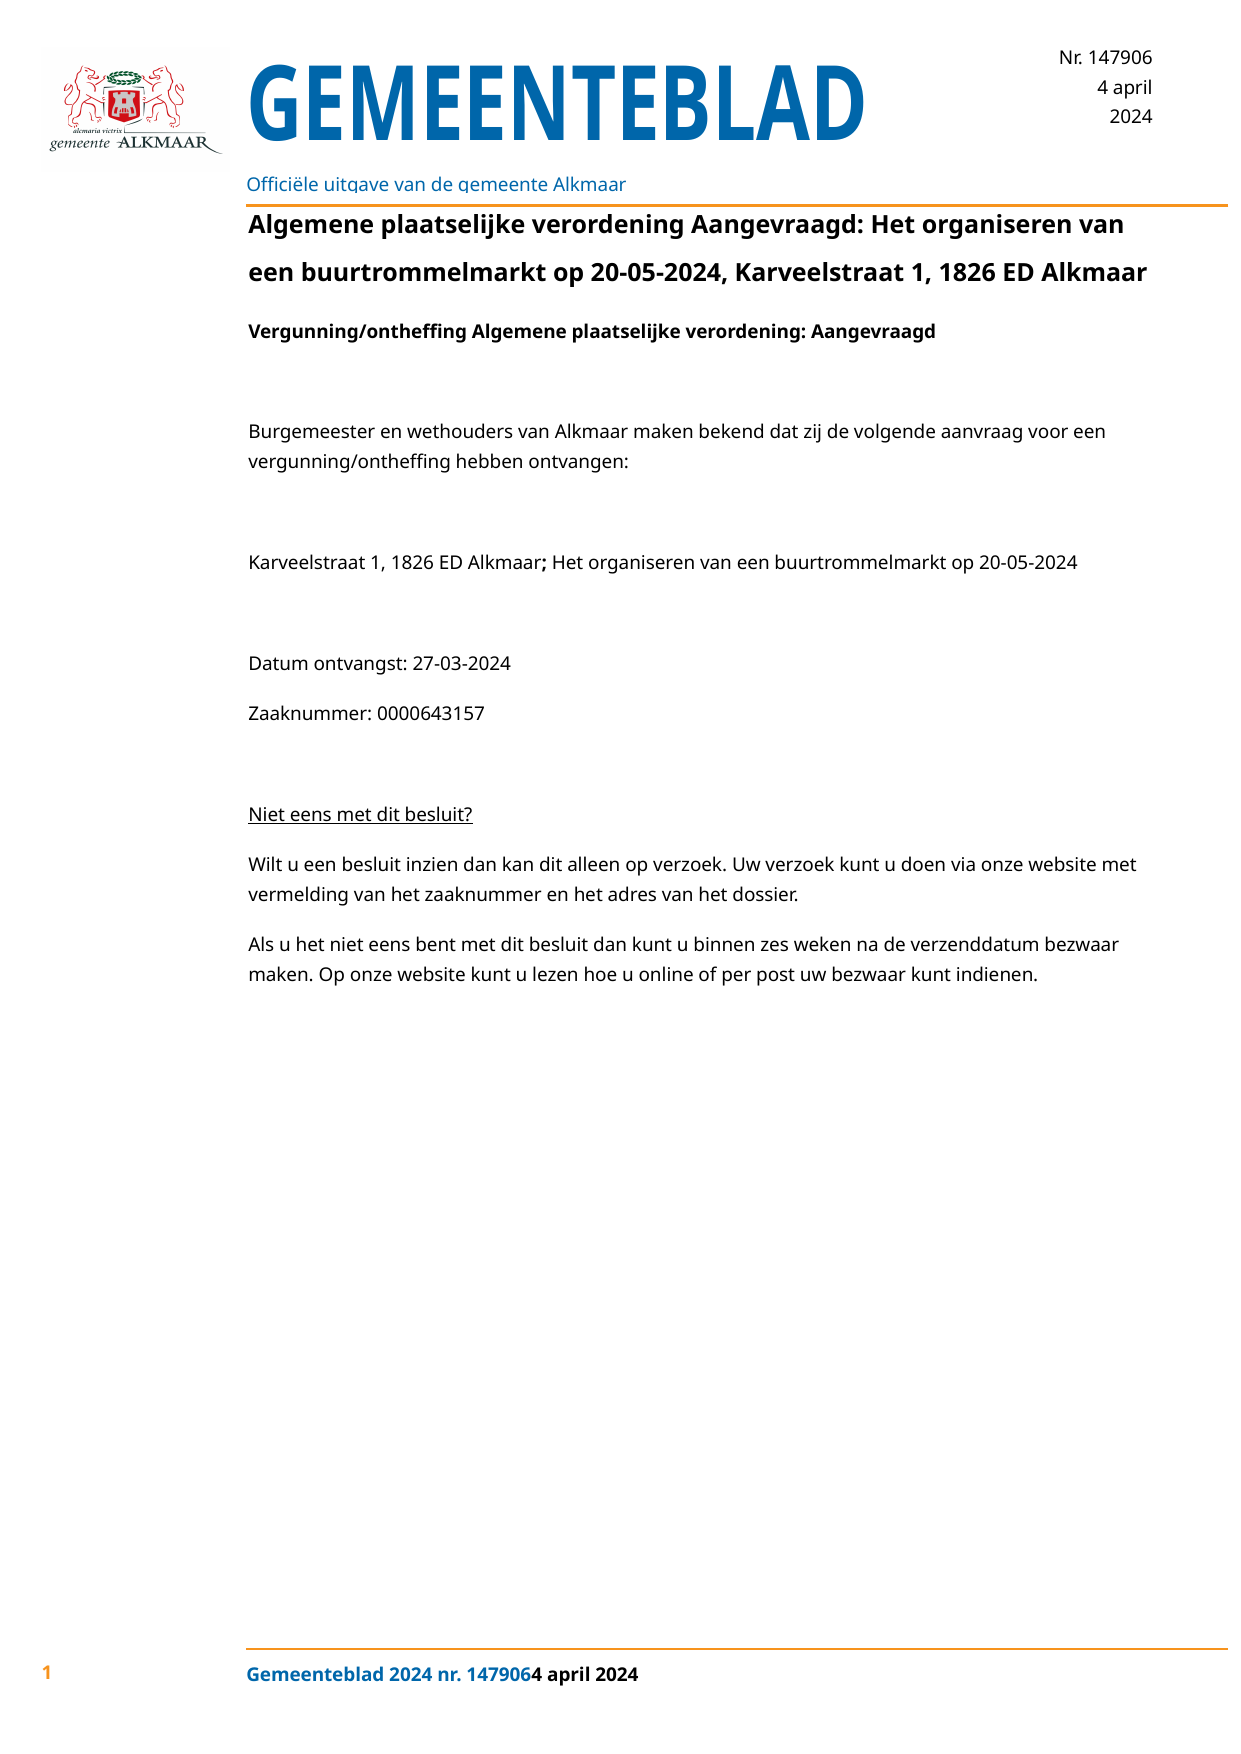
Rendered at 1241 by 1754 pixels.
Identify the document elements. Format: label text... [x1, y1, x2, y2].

text Algemene plaatselijke verordening Aangevraagd: Het organiseren van een buurtrommelmarkt op 20-05-2024, Karveelstraat 1, 1826 ED Alkmaar [248, 207, 1152, 288]
text Als u het niet eens bent met dit besluit dan kunt u binnen zes weken na de verzenddatum bezwaar maken. Op onze website kunt u lezen hoe u online of per post uw bezwaar kunt indienen. [248, 932, 1152, 987]
picture [41, 47, 231, 172]
text Zaaknummer: 0000643157 [248, 700, 1152, 726]
text Vergunning/ontheffing Algemene plaatselijke verordening: Aangevraagd [248, 318, 1152, 344]
text Karveelstraat 1, 1826 ED Alkmaar; Het organiseren van een buurtrommelmarkt op 20-05-2024 [248, 549, 1152, 575]
text Burgemeester en wethouders van Alkmaar maken bekend dat zij de volgende aanvraag voor een vergunning/ontheffing hebben ontvangen: [248, 419, 1152, 474]
text Niet eens met dit besluit? [248, 801, 1152, 827]
text Wilt u een besluit inzien dan kan dit alleen op verzoek. Uw verzoek kunt u doen via onze website met vermelding van het zaaknummer en het adres van het dossier. [248, 852, 1152, 907]
text Datum ontvangst: 27-03-2024 [248, 650, 1152, 676]
